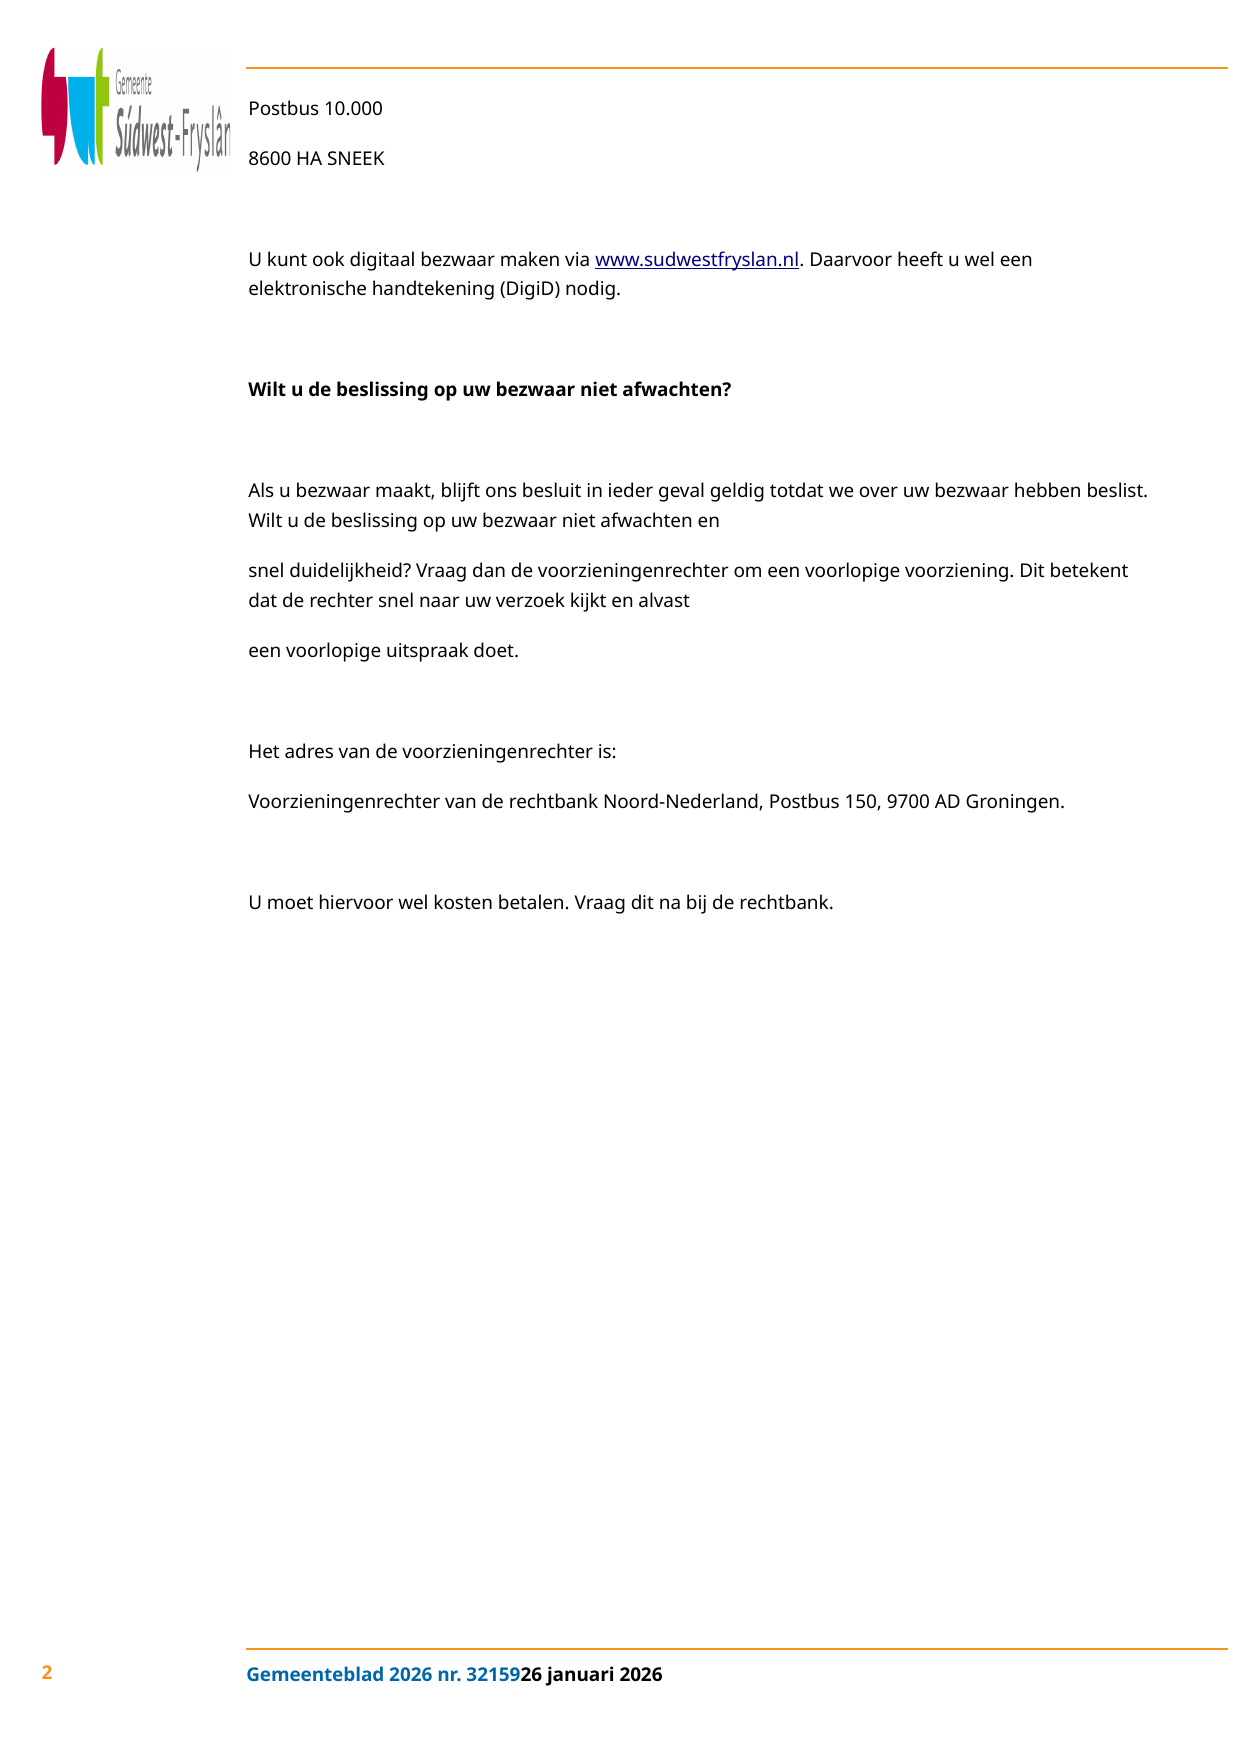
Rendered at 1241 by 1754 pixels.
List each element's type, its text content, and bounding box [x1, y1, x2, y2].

text snel duidelijkheid? Vraag dan de voorzieningenrechter om een voorlopige voorziening. Dit betekent dat de rechter snel naar uw verzoek kijkt en alvast [248, 557, 1152, 613]
text Als u bezwaar maakt, blijft ons besluit in ieder geval geldig totdat we over uw bezwaar hebben beslist. Wilt u de beslissing op uw bezwaar niet afwachten en [248, 477, 1152, 533]
text een voorlopige uitspraak doet. [248, 637, 1152, 663]
text Het adres van de voorzieningenrechter is: [248, 738, 1152, 764]
text Wilt u de beslissing op uw bezwaar niet afwachten? [248, 376, 1152, 402]
picture [41, 47, 231, 172]
text U kunt ook digitaal bezwaar maken via www.sudwestfryslan.nl. Daarvoor heeft u wel een elektronische handtekening (DigiD) nodig. [248, 246, 1152, 301]
text Voorzieningenrechter van de rechtbank Noord-Nederland, Postbus 150, 9700 AD Groningen. [248, 788, 1152, 814]
text U moet hiervoor wel kosten betalen. Vraag dit na bij de rechtbank. [248, 889, 1152, 915]
text 8600 HA SNEEK [248, 145, 1152, 171]
text Postbus 10.000 [248, 95, 1152, 121]
